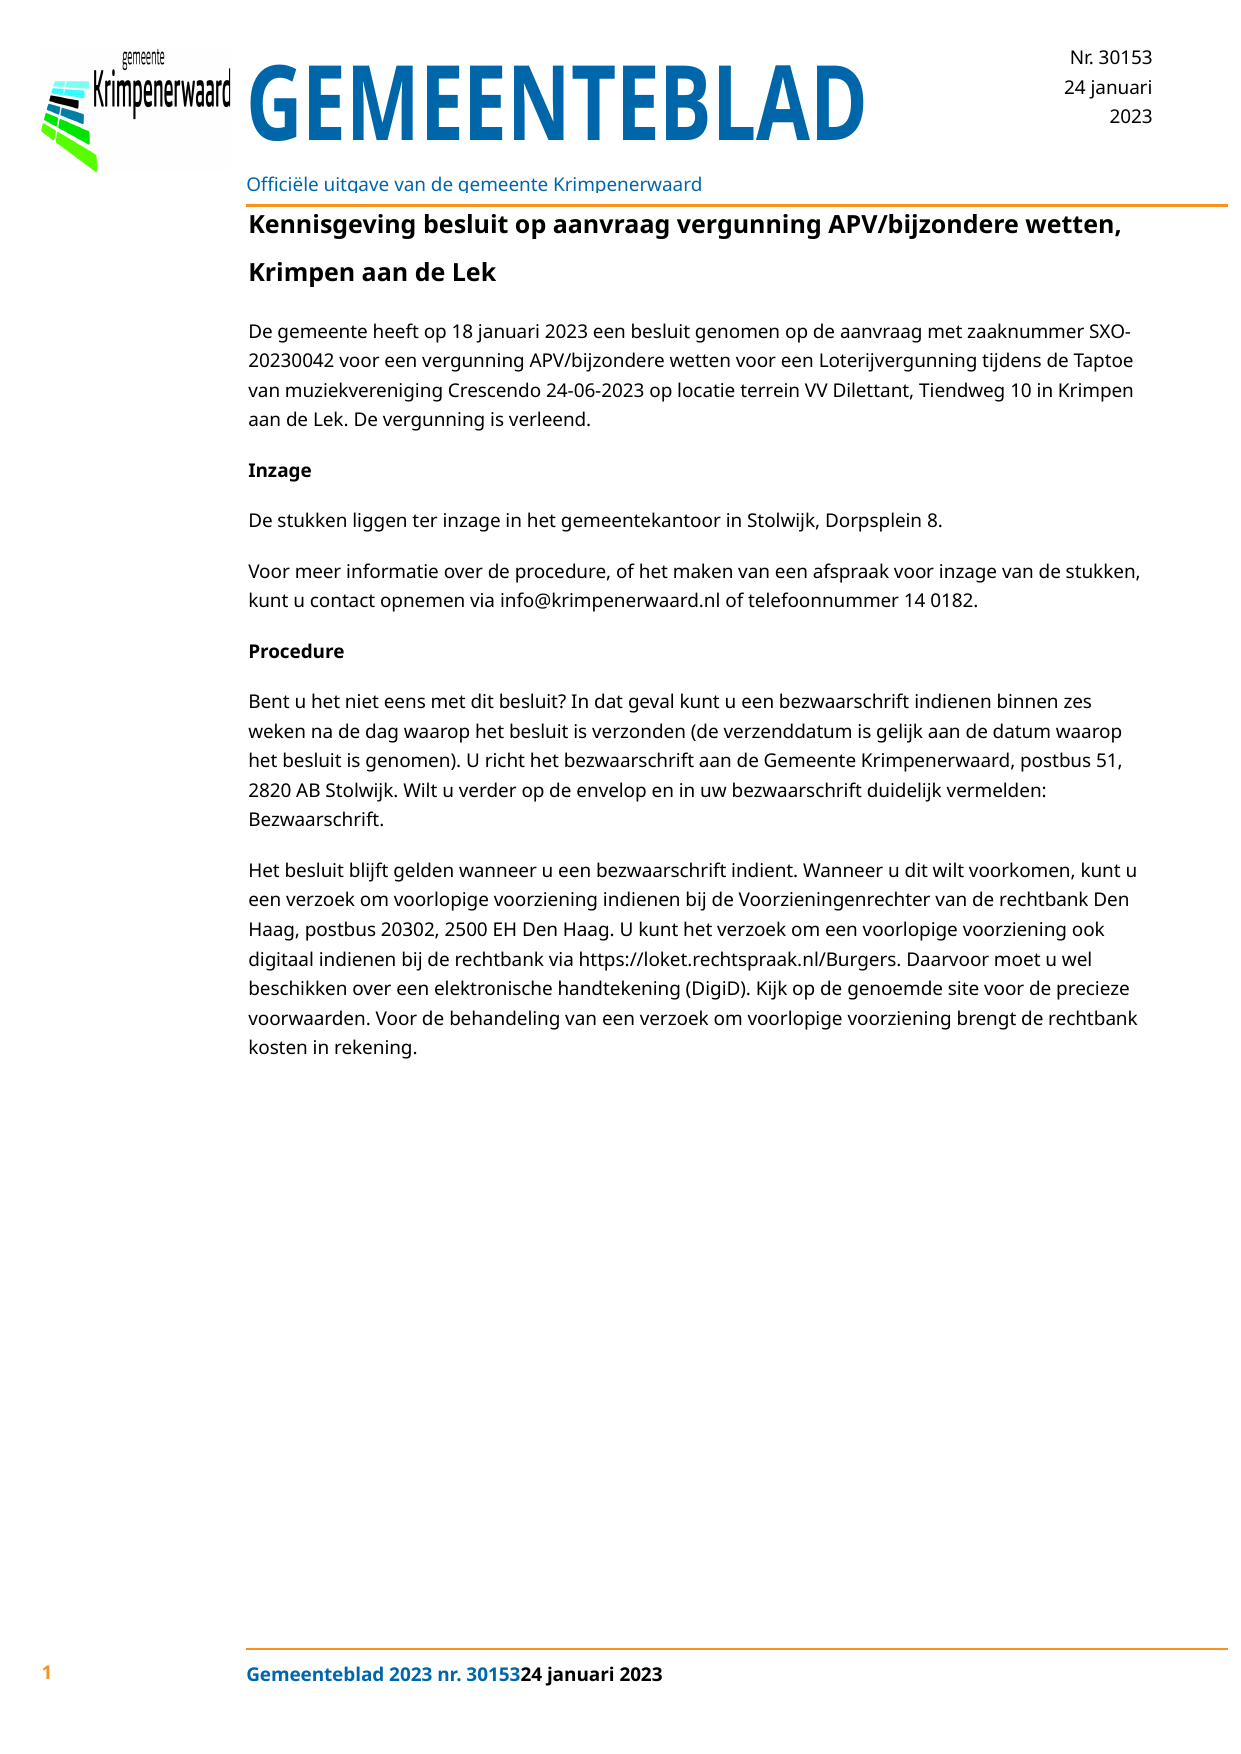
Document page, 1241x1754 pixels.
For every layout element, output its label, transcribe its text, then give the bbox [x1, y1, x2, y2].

text Bent u het niet eens met dit besluit? In dat geval kunt u een bezwaarschrift indienen binnen zes weken na de dag waarop het besluit is verzonden (de verzenddatum is gelijk aan de datum waarop het besluit is genomen). U richt het bezwaarschrift aan de Gemeente Krimpenerwaard, postbus 51, 2820 AB Stolwijk. Wilt u verder op de envelop en in uw bezwaarschrift duidelijk vermelden: Bezwaarschrift. [248, 688, 1152, 832]
text Voor meer informatie over de procedure, of het maken van een afspraak voor inzage van de stukken, kunt u contact opnemen via info@krimpenerwaard.nl of telefoonnummer 14 0182. [248, 558, 1152, 613]
picture [41, 47, 231, 172]
text Kennisgeving besluit op aanvraag vergunning APV/bijzondere wetten, Krimpen aan de Lek [248, 207, 1152, 288]
text Procedure [248, 638, 1152, 664]
text De gemeente heeft op 18 januari 2023 een besluit genomen op de aanvraag met zaaknummer SXO-20230042 voor een vergunning APV/bijzondere wetten voor een Loterijvergunning tijdens de Taptoe van muziekvereniging Crescendo 24-06-2023 op locatie terrein VV Dilettant, Tiendweg 10 in Krimpen aan de Lek. De vergunning is verleend. [248, 318, 1152, 432]
text De stukken liggen ter inzage in het gemeentekantoor in Stolwijk, Dorpsplein 8. [248, 507, 1152, 533]
text Het besluit blijft gelden wanneer u een bezwaarschrift indient. Wanneer u dit wilt voorkomen, kunt u een verzoek om voorlopige voorziening indienen bij de Voorzieningenrechter van de rechtbank Den Haag, postbus 20302, 2500 EH Den Haag. U kunt het verzoek om een voorlopige voorziening ook digitaal indienen bij de rechtbank via https://loket.rechtspraak.nl/Burgers. Daarvoor moet u wel beschikken over een elektronische handtekening (DigiD). Kijk op de genoemde site voor de precieze voorwaarden. Voor de behandeling van een verzoek om voorlopige voorziening brengt de rechtbank kosten in rekening. [248, 857, 1152, 1060]
text Inzage [248, 457, 1152, 483]
